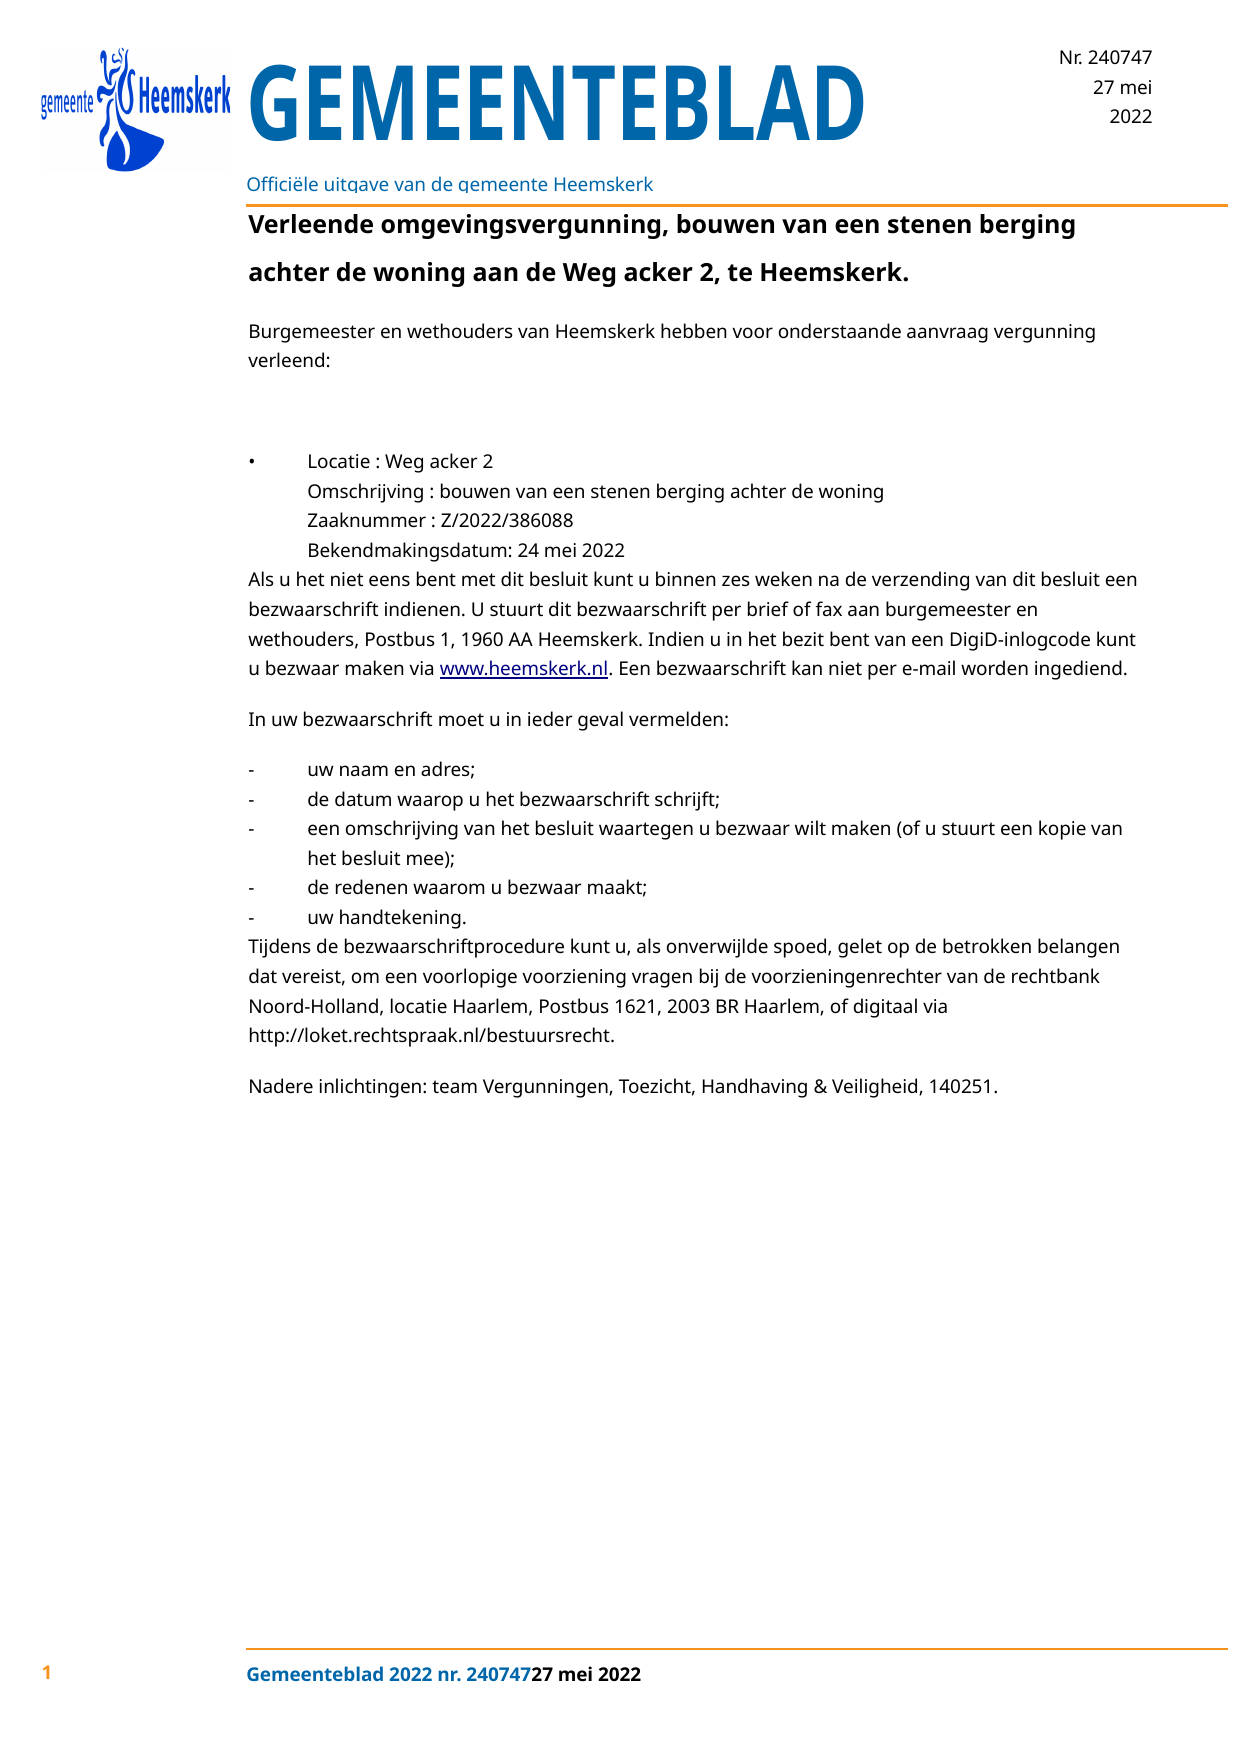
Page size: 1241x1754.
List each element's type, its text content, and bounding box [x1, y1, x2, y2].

text In uw bezwaarschrift moet u in ieder geval vermelden: [248, 706, 1152, 732]
list Locatie : Weg acker 2 [248, 448, 1152, 474]
list uw handtekening. [248, 904, 1152, 930]
text Verleende omgevingsvergunning, bouwen van een stenen berging achter de woning aan de Weg acker 2, te Heemskerk. [248, 207, 1152, 288]
list de redenen waarom u bezwaar maakt; [248, 874, 1152, 900]
list de datum waarop u het bezwaarschrift schrijft; [248, 786, 1152, 812]
list Bekendmakingsdatum: 24 mei 2022 [248, 537, 1152, 563]
list Zaaknummer : Z/2022/386088 [248, 507, 1152, 533]
list een omschrijving van het besluit waartegen u bezwaar wilt maken (of u stuurt een kopie van het besluit mee); [248, 815, 1152, 871]
picture [41, 47, 231, 172]
list uw naam en adres; [248, 756, 1152, 782]
text Tijdens de bezwaarschriftprocedure kunt u, als onverwijlde spoed, gelet op de betrokken belangen dat vereist, om een voorlopige voorziening vragen bij de voorzieningenrechter van de rechtbank Noord-Holland, locatie Haarlem, Postbus 1621, 2003 BR Haarlem, of digitaal via http://loket.rechtspraak.nl/bestuursrecht. [248, 934, 1152, 1048]
text Nadere inlichtingen: team Vergunningen, Toezicht, Handhaving & Veiligheid, 140251. [248, 1073, 1152, 1099]
text Als u het niet eens bent met dit besluit kunt u binnen zes weken na de verzending van dit besluit een bezwaarschrift indienen. U stuurt dit bezwaarschrift per brief of fax aan burgemeester en wethouders, Postbus 1, 1960 AA Heemskerk. Indien u in het bezit bent van een DigiD-inlogcode kunt u bezwaar maken via www.heemskerk.nl. Een bezwaarschrift kan niet per e-mail worden ingediend. [248, 567, 1152, 681]
list Omschrijving : bouwen van een stenen berging achter de woning [248, 478, 1152, 504]
text Burgemeester en wethouders van Heemskerk hebben voor onderstaande aanvraag vergunning verleend: [248, 318, 1152, 373]
